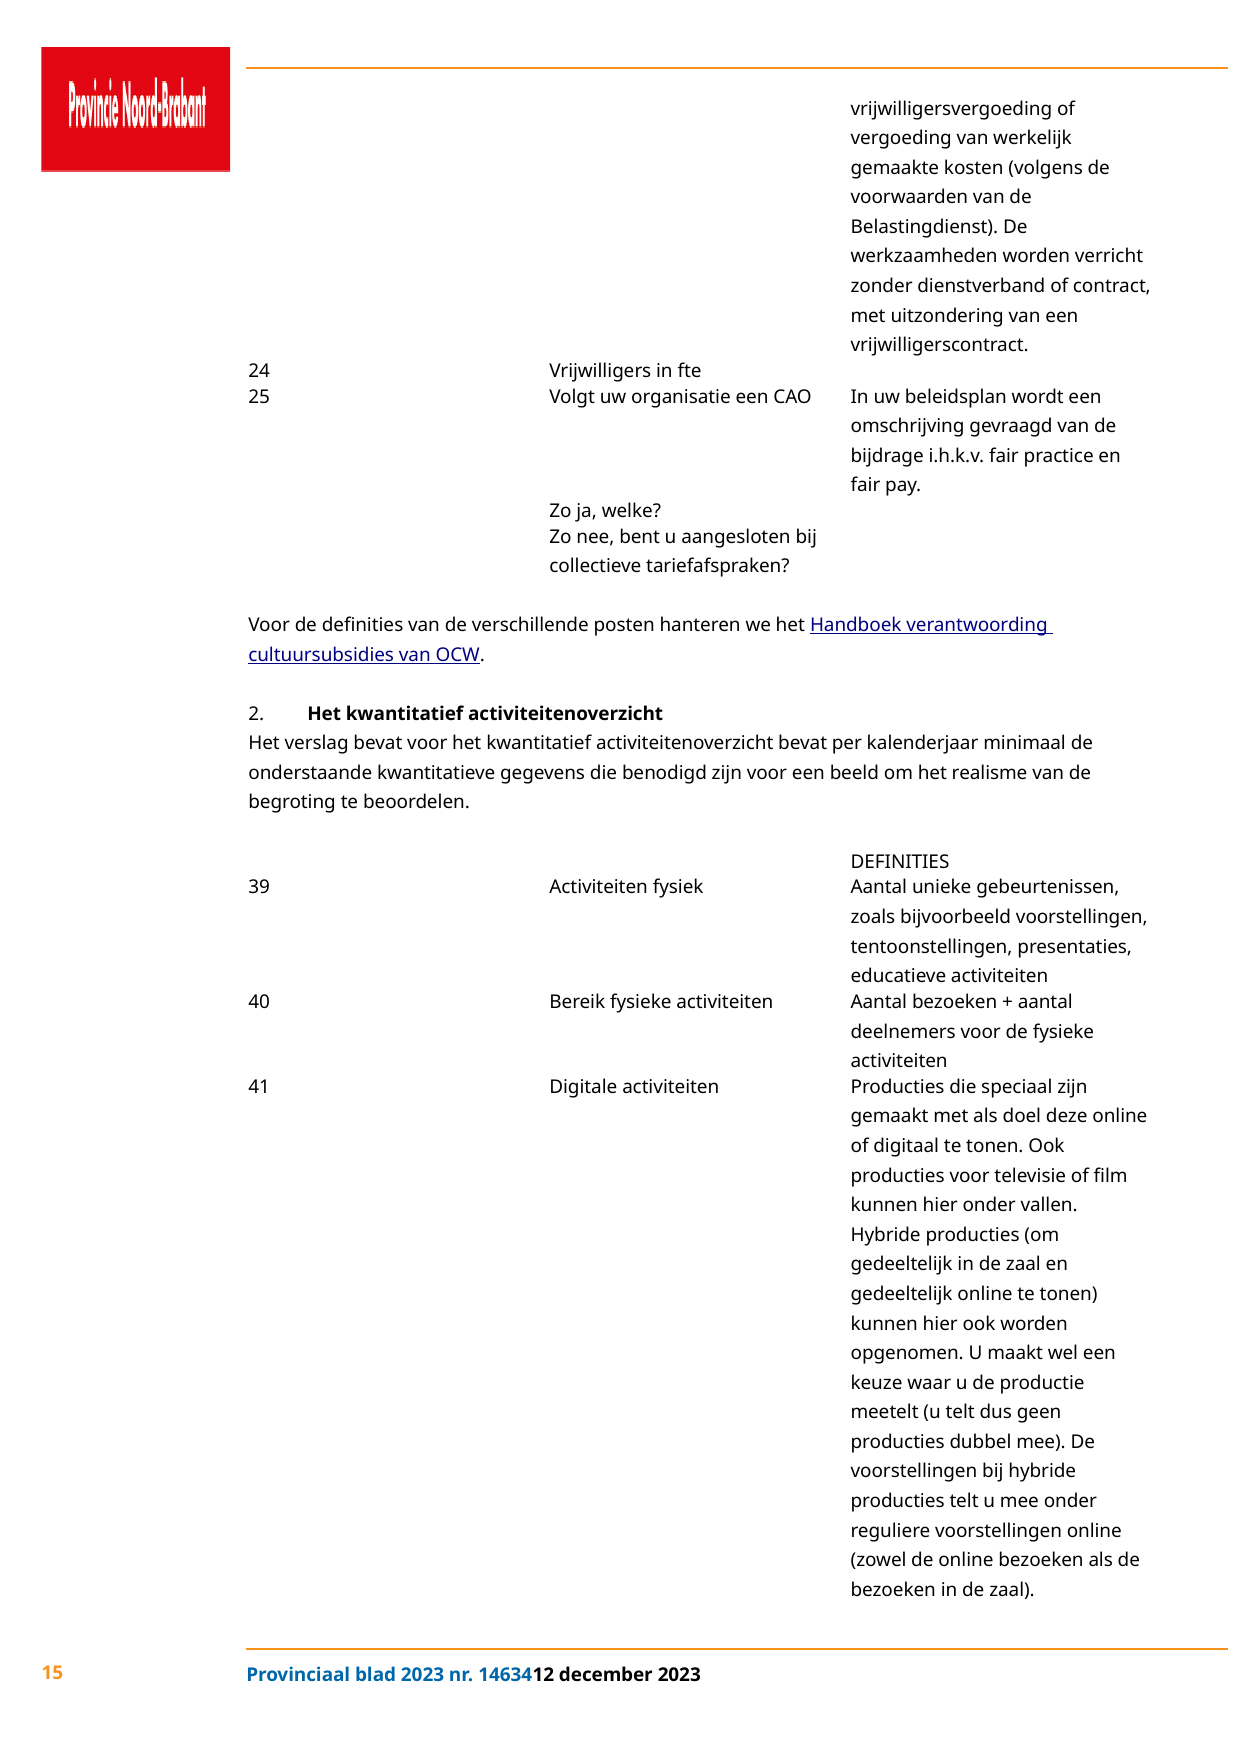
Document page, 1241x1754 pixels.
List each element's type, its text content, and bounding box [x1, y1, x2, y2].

table_header [549, 848, 850, 874]
table_cell [248, 523, 549, 578]
table_cell [850, 498, 1152, 523]
table_cell Volgt uw organisatie een CAO [549, 383, 850, 497]
table_cell Aantal unieke gebeurtenissen, zoals bijvoorbeeld voorstellingen, tentoonstellingen, presentaties, educatieve activiteiten [850, 874, 1152, 988]
table_cell Zo nee, bent u aangesloten bij collectieve tariefafspraken? [549, 523, 850, 578]
table_cell vrijwilligersvergoeding of vergoeding van werkelijk gemaakte kosten (volgens de voorwaarden van de Belastingdienst). De werkzaamheden worden verricht zonder dienstverband of contract, met uitzondering van een vrijwilligerscontract. [850, 95, 1152, 357]
text Voor de definities van de verschillende posten hanteren we het Handboek verantwoording cultuursubsidies van OCW. [248, 611, 1152, 667]
table_cell Aantal bezoeken + aantal deelnemers voor de fysieke activiteiten [850, 988, 1152, 1073]
table_cell [248, 498, 549, 523]
table_cell 39 [248, 874, 549, 988]
table_cell 25 [248, 383, 549, 497]
table_cell Bereik fysieke activiteiten [549, 988, 850, 1073]
table_cell 24 [248, 357, 549, 383]
table_cell Zo ja, welke? [549, 498, 850, 523]
table_header [248, 848, 549, 874]
table_cell [850, 357, 1152, 383]
table_cell [248, 95, 549, 357]
list Het kwantitatief activiteitenoverzicht [248, 700, 1152, 726]
table_cell In uw beleidsplan wordt een omschrijving gevraagd van de bijdrage i.h.k.v. fair practice en fair pay. [850, 383, 1152, 497]
table_header DEFINITIES [850, 848, 1152, 874]
picture [41, 47, 231, 172]
table_cell Vrijwilligers in fte [549, 357, 850, 383]
text Het verslag bevat voor het kwantitatief activiteitenoverzicht bevat per kalenderjaar minimaal de onderstaande kwantitatieve gegevens die benodigd zijn voor een beeld om het realisme van de begroting te beoordelen. [248, 729, 1152, 814]
table_cell [850, 523, 1152, 578]
table_cell Digitale activiteiten [549, 1073, 850, 1602]
table_cell 41 [248, 1073, 549, 1602]
table_cell Activiteiten fysiek [549, 874, 850, 988]
table_cell 40 [248, 988, 549, 1073]
table_cell Producties die speciaal zijn gemaakt met als doel deze online of digitaal te tonen. Ook producties voor televisie of film kunnen hier onder vallen. Hybride producties (om gedeeltelijk in de zaal en gedeeltelijk online te tonen) kunnen hier ook worden opgenomen. U maakt wel een keuze waar u de productie meetelt (u telt dus geen producties dubbel mee). De voorstellingen bij hybride producties telt u mee onder reguliere voorstellingen online (zowel de online bezoeken als de bezoeken in de zaal). [850, 1073, 1152, 1602]
table_cell [549, 95, 850, 357]
